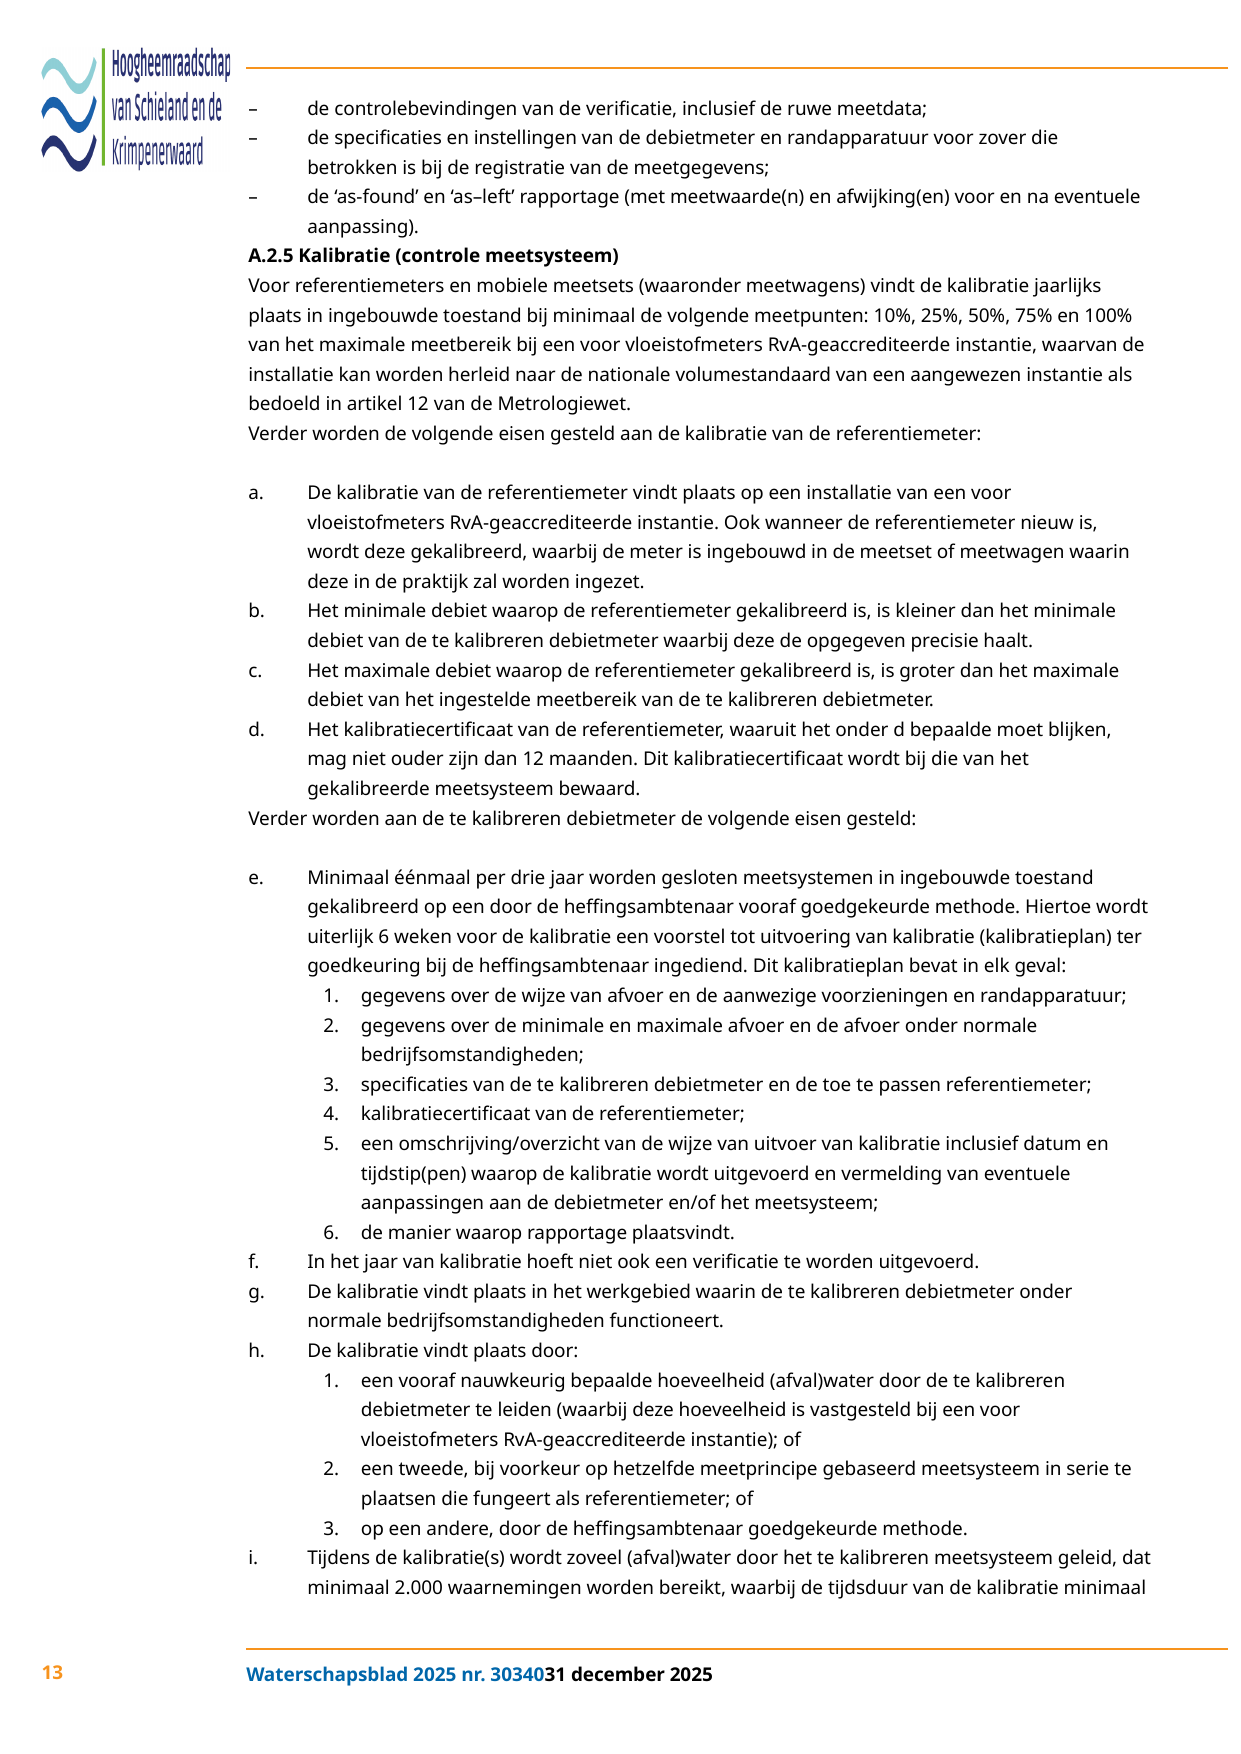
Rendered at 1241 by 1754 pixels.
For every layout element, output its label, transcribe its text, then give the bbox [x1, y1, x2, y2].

list op een andere, door de heffingsambtenaar goedgekeurde methode. [323, 1515, 1152, 1541]
list een vooraf nauwkeurig bepaalde hoeveelheid (afval)water door de te kalibreren debietmeter te leiden (waarbij deze hoeveelheid is vastgesteld bij een voor vloeistofmeters RvA-geaccrediteerde instantie); of [323, 1367, 1152, 1452]
list De kalibratie vindt plaats door: [248, 1337, 1152, 1363]
list Tijdens de kalibratie(s) wordt zoveel (afval)water door het te kalibreren meetsysteem geleid, dat minimaal 2.000 waarnemingen worden bereikt, waarbij de tijdsduur van de kalibratie minimaal [248, 1544, 1152, 1600]
list specificaties van de te kalibreren debietmeter en de toe te passen referentiemeter; [323, 1071, 1152, 1097]
text Verder worden aan de te kalibreren debietmeter de volgende eisen gesteld: [248, 805, 1152, 831]
list de manier waarop rapportage plaatsvindt. [323, 1219, 1152, 1245]
text Voor referentiemeters en mobiele meetsets (waaronder meetwagens) vindt de kalibratie jaarlijks plaats in ingebouwde toestand bij minimaal de volgende meetpunten: 10%, 25%, 50%, 75% en 100% van het maximale meetbereik bij een voor vloeistofmeters RvA-geaccrediteerde instantie, waarvan de installatie kan worden herleid naar de nationale volumestandaard van een aangewezen instantie als bedoeld in artikel 12 van de Metrologiewet. [248, 272, 1152, 416]
list De kalibratie vindt plaats in het werkgebied waarin de te kalibreren debietmeter onder normale bedrijfsomstandigheden functioneert. [248, 1278, 1152, 1333]
list een omschrijving/overzicht van de wijze van uitvoer van kalibratie inclusief datum en tijdstip(pen) waarop de kalibratie wordt uitgevoerd en vermelding van eventuele aanpassingen aan de debietmeter en/of het meetsysteem; [323, 1130, 1152, 1215]
list gegevens over de minimale en maximale afvoer en de afvoer onder normale bedrijfsomstandigheden; [323, 1012, 1152, 1067]
list gegevens over de wijze van afvoer en de aanwezige voorzieningen en randapparatuur; [323, 982, 1152, 1008]
list Het kalibratiecertificaat van de referentiemeter, waaruit het onder d bepaalde moet blijken, mag niet ouder zijn dan 12 maanden. Dit kalibratiecertificaat wordt bij die van het gekalibreerde meetsysteem bewaard. [248, 716, 1152, 801]
picture [41, 47, 231, 172]
list de specificaties en instellingen van de debietmeter en randapparatuur voor zover die betrokken is bij de registratie van de meetgegevens; [248, 124, 1152, 180]
list de controlebevindingen van de verificatie, inclusief de ruwe meetdata; [248, 95, 1152, 121]
list kalibratiecertificaat van de referentiemeter; [323, 1101, 1152, 1126]
list Het minimale debiet waarop de referentiemeter gekalibreerd is, is kleiner dan het minimale debiet van de te kalibreren debietmeter waarbij deze de opgegeven precisie haalt. [248, 598, 1152, 653]
list In het jaar van kalibratie hoeft niet ook een verificatie te worden uitgevoerd. [248, 1248, 1152, 1274]
text A.2.5 Kalibratie (controle meetsysteem) [248, 243, 1152, 268]
list Minimaal éénmaal per drie jaar worden gesloten meetsystemen in ingebouwde toestand gekalibreerd op een door de heffingsambtenaar vooraf goedgekeurde methode. Hiertoe wordt uiterlijk 6 weken voor de kalibratie een voorstel tot uitvoering van kalibratie (kalibratieplan) ter goedkeuring bij de heffingsambtenaar ingediend. Dit kalibratieplan bevat in elk geval: [248, 864, 1152, 978]
list Het maximale debiet waarop de referentiemeter gekalibreerd is, is groter dan het maximale debiet van het ingestelde meetbereik van de te kalibreren debietmeter. [248, 657, 1152, 712]
list een tweede, bij voorkeur op hetzelfde meetprincipe gebaseerd meetsysteem in serie te plaatsen die fungeert als referentiemeter; of [323, 1456, 1152, 1511]
list De kalibratie van de referentiemeter vindt plaats op een installatie van een voor vloeistofmeters RvA-geaccrediteerde instantie. Ook wanneer de referentiemeter nieuw is, wordt deze gekalibreerd, waarbij de meter is ingebouwd in de meetset of meetwagen waarin deze in de praktijk zal worden ingezet. [248, 479, 1152, 594]
text Verder worden de volgende eisen gesteld aan de kalibratie van de referentiemeter: [248, 420, 1152, 446]
list de ‘as-found’ en ‘as–left’ rapportage (met meetwaarde(n) en afwijking(en) voor en na eventuele aanpassing). [248, 183, 1152, 239]
